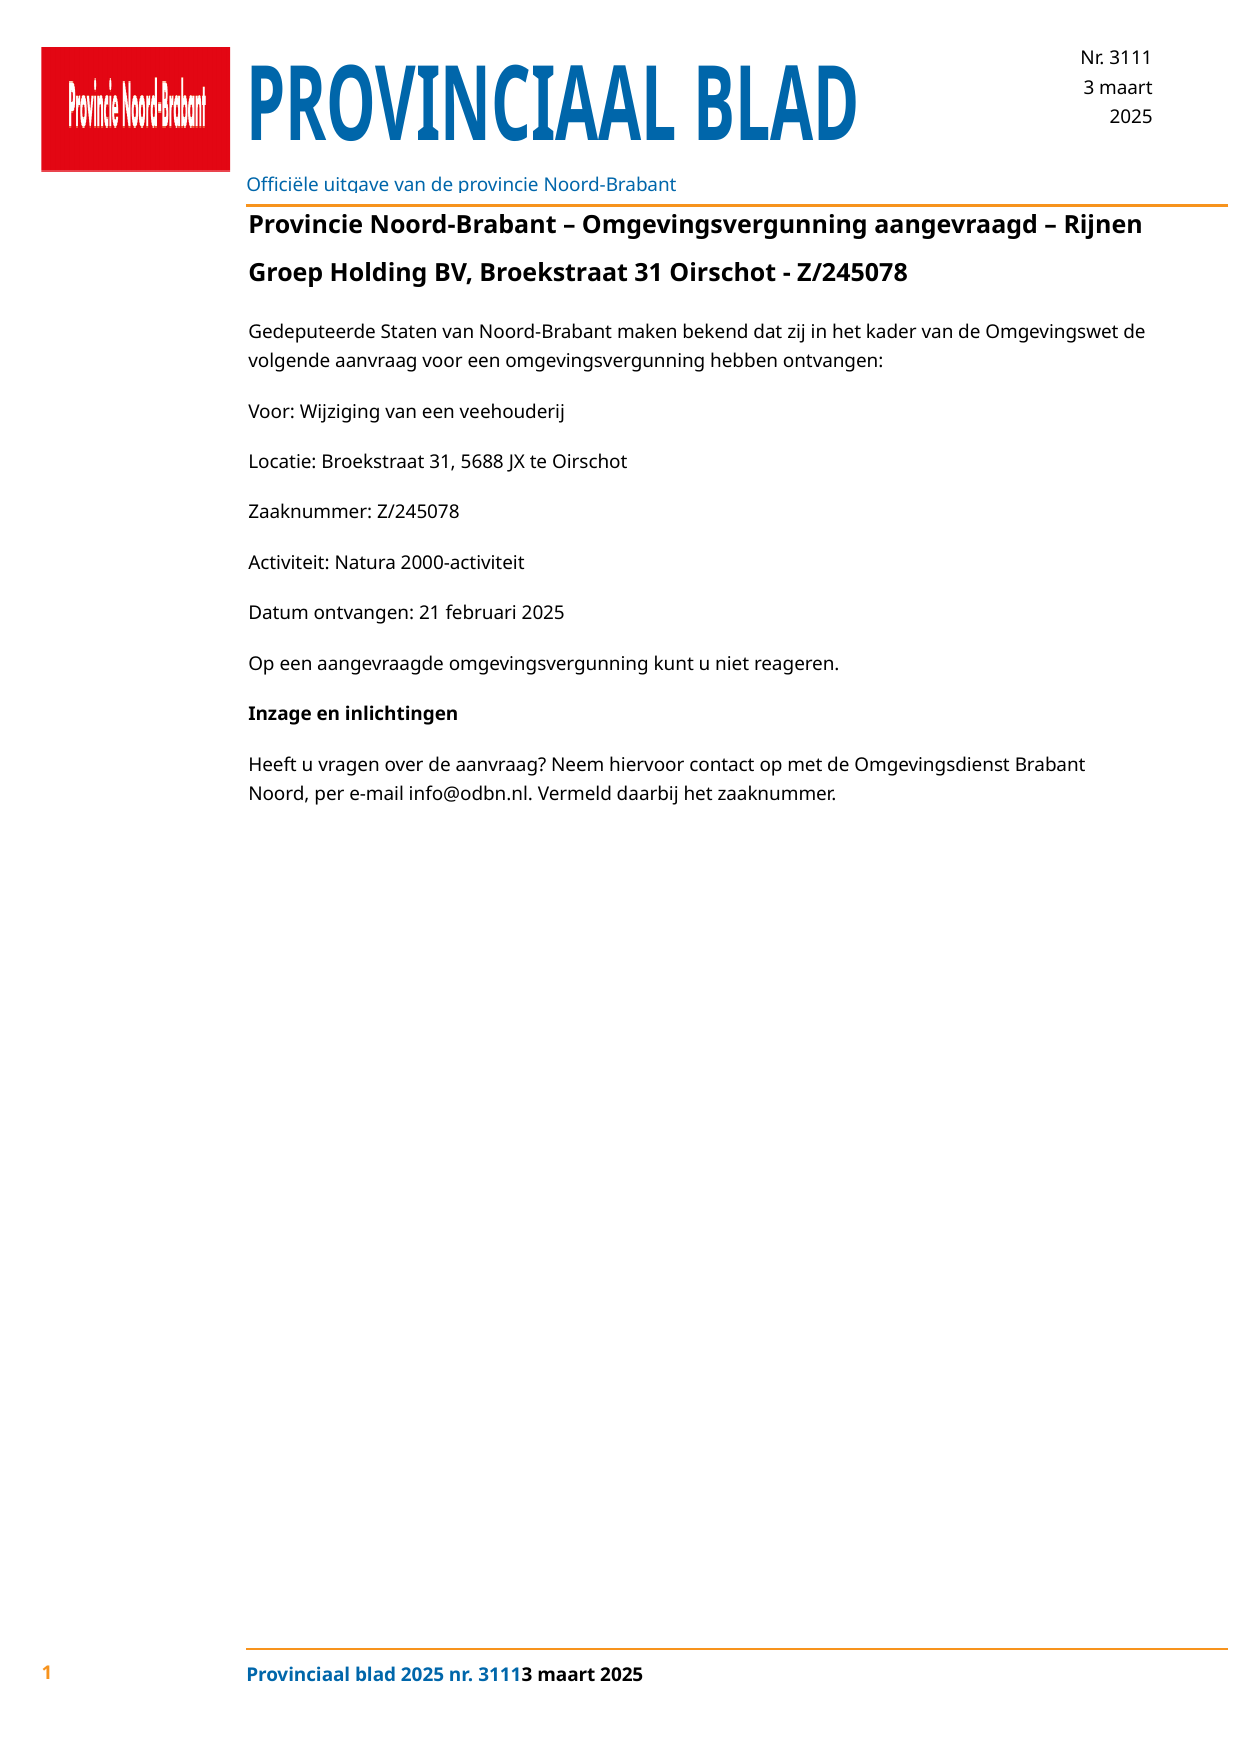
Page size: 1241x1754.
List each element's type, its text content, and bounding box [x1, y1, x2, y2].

text Locatie: Broekstraat 31, 5688 JX te Oirschot [248, 448, 1152, 474]
text Activiteit: Natura 2000-activiteit [248, 549, 1152, 575]
text Gedeputeerde Staten van Noord-Brabant maken bekend dat zij in het kader van de Omgevingswet de volgende aanvraag voor een omgevingsvergunning hebben ontvangen: [248, 318, 1152, 373]
text Provincie Noord-Brabant – Omgevingsvergunning aangevraagd – Rijnen Groep Holding BV, Broekstraat 31 Oirschot - Z/245078 [248, 207, 1152, 288]
picture [41, 47, 231, 172]
text Op een aangevraagde omgevingsvergunning kunt u niet reageren. [248, 650, 1152, 676]
text Voor: Wijziging van een veehouderij [248, 398, 1152, 424]
text Datum ontvangen: 21 februari 2025 [248, 599, 1152, 625]
text Zaaknummer: Z/245078 [248, 499, 1152, 524]
text Heeft u vragen over de aanvraag? Neem hiervoor contact op met de Omgevingsdienst Brabant Noord, per e-mail info@odbn.nl. Vermeld daarbij het zaaknummer. [248, 751, 1152, 806]
text Inzage en inlichtingen [248, 700, 1152, 726]
